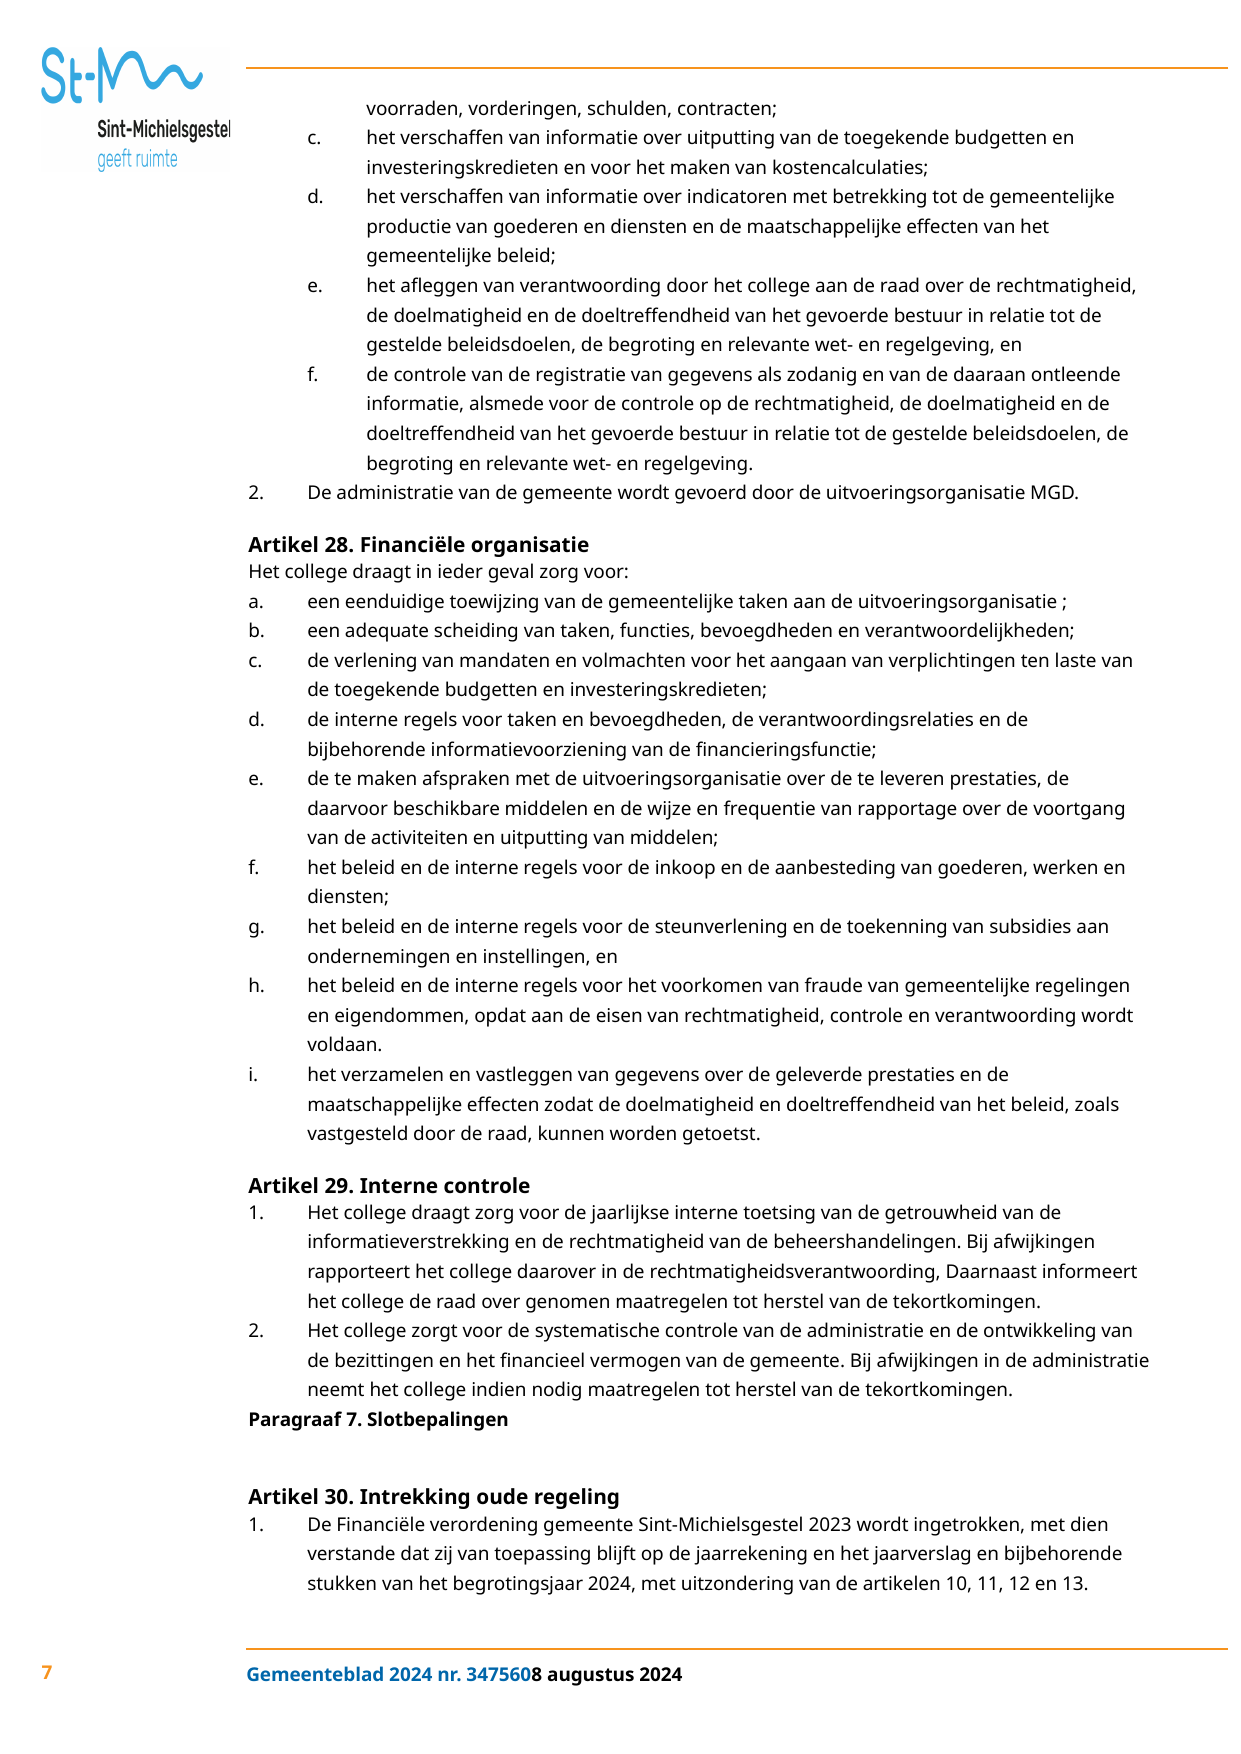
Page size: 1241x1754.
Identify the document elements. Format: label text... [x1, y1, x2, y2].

list de te maken afspraken met de uitvoeringsorganisatie over de te leveren prestaties, de daarvoor beschikbare middelen en de wijze en frequentie van rapportage over de voortgang van de activiteiten en uitputting van middelen; [248, 765, 1152, 850]
text Artikel 30. Intrekking oude regeling [248, 1482, 1152, 1511]
list Het college draagt zorg voor de jaarlijkse interne toetsing van de getrouwheid van de informatieverstrekking en de rechtmatigheid van de beheershandelingen. Bij afwijkingen rapporteert het college daarover in de rechtmatigheidsverantwoording, Daarnaast informeert het college de raad over genomen maatregelen tot herstel van de tekortkomingen. [248, 1199, 1152, 1314]
list het verzamelen en vastleggen van gegevens over de geleverde prestaties en de maatschappelijke effecten zodat de doelmatigheid en doeltreffendheid van het beleid, zoals vastgesteld door de raad, kunnen worden getoetst. [248, 1061, 1152, 1146]
list de interne regels voor taken en bevoegdheden, de verantwoordingsrelaties en de bijbehorende informatievoorziening van de financieringsfunctie; [248, 706, 1152, 761]
list een adequate scheiding van taken, functies, bevoegdheden en verantwoordelijkheden; [248, 617, 1152, 643]
list een eenduidige toewijzing van de gemeentelijke taken aan de uitvoeringsorganisatie ; [248, 588, 1152, 613]
picture [41, 47, 231, 172]
list het verschaffen van informatie over indicatoren met betrekking tot de gemeentelijke productie van goederen en diensten en de maatschappelijke effecten van het gemeentelijke beleid; [307, 183, 1152, 268]
text Het college draagt in ieder geval zorg voor: [248, 558, 1152, 584]
text Paragraaf 7. Slotbepalingen [248, 1406, 1152, 1432]
list Het college zorgt voor de systematische controle van de administratie en de ontwikkeling van de bezittingen en het financieel vermogen van de gemeente. Bij afwijkingen in de administratie neemt het college indien nodig maatregelen tot herstel van de tekortkomingen. [248, 1317, 1152, 1402]
list de verlening van mandaten en volmachten voor het aangaan van verplichtingen ten laste van de toegekende budgetten en investeringskredieten; [248, 647, 1152, 702]
list De administratie van de gemeente wordt gevoerd door de uitvoeringsorganisatie MGD. [248, 479, 1152, 505]
text Artikel 29. Interne controle [248, 1171, 1152, 1199]
list voorraden, vorderingen, schulden, contracten; [307, 95, 1152, 121]
list het beleid en de interne regels voor het voorkomen van fraude van gemeentelijke regelingen en eigendommen, opdat aan de eisen van rechtmatigheid, controle en verantwoording wordt voldaan. [248, 972, 1152, 1057]
list het beleid en de interne regels voor de inkoop en de aanbesteding van goederen, werken en diensten; [248, 854, 1152, 909]
list de controle van de registratie van gegevens als zodanig en van de daaraan ontleende informatie, alsmede voor de controle op de rechtmatigheid, de doelmatigheid en de doeltreffendheid van het gevoerde bestuur in relatie tot de gestelde beleidsdoelen, de begroting en relevante wet- en regelgeving. [307, 361, 1152, 476]
text Artikel 28. Financiële organisatie [248, 530, 1152, 558]
list het verschaffen van informatie over uitputting van de toegekende budgetten en investeringskredieten en voor het maken van kostencalculaties; [307, 124, 1152, 180]
list het beleid en de interne regels voor de steunverlening en de toekenning van subsidies aan ondernemingen en instellingen, en [248, 913, 1152, 968]
list De Financiële verordening gemeente Sint-Michielsgestel 2023 wordt ingetrokken, met dien verstande dat zij van toepassing blijft op de jaarrekening en het jaarverslag en bijbehorende stukken van het begrotingsjaar 2024, met uitzondering van de artikelen 10, 11, 12 en 13. [248, 1511, 1152, 1596]
list het afleggen van verantwoording door het college aan de raad over de rechtmatigheid, de doelmatigheid en de doeltreffendheid van het gevoerde bestuur in relatie tot de gestelde beleidsdoelen, de begroting en relevante wet- en regelgeving, en [307, 272, 1152, 357]
